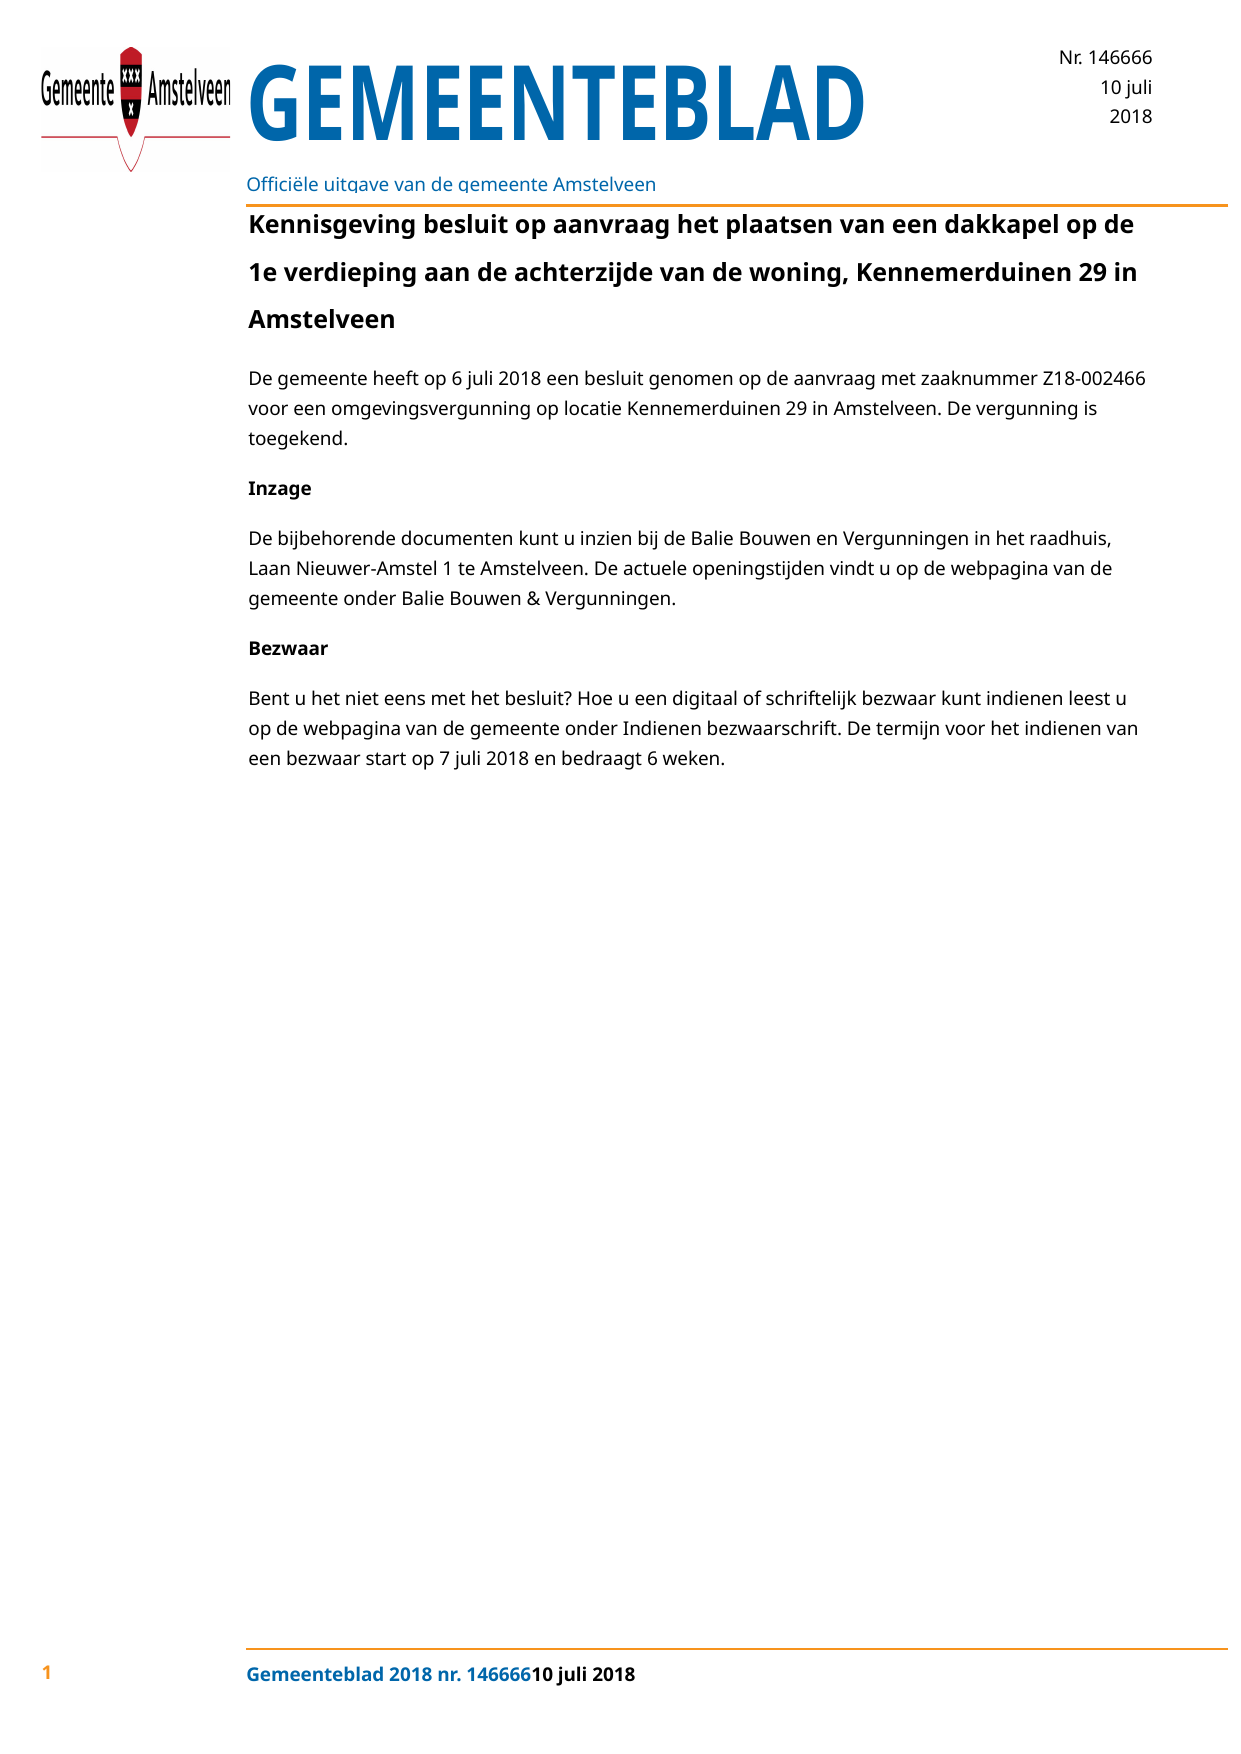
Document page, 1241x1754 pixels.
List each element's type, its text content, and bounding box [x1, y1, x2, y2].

text Bent u het niet eens met het besluit? Hoe u een digitaal of schriftelijk bezwaar kunt indienen leest u op de webpagina van de gemeente onder Indienen bezwaarschrift. De termijn voor het indienen van een bezwaar start op 7 juli 2018 en bedraagt 6 weken. [248, 686, 1152, 770]
text Kennisgeving besluit op aanvraag het plaatsen van een dakkapel op de 1e verdieping aan de achterzijde van de woning, Kennemerduinen 29 in Amstelveen [248, 207, 1152, 336]
picture [41, 47, 231, 172]
text Inzage [248, 475, 1152, 501]
text De gemeente heeft op 6 juli 2018 een besluit genomen op de aanvraag met zaaknummer Z18-002466 voor een omgevingsvergunning op locatie Kennemerduinen 29 in Amstelveen. De vergunning is toegekend. [248, 366, 1152, 450]
text De bijbehorende documenten kunt u inzien bij de Balie Bouwen en Vergunningen in het raadhuis, Laan Nieuwer-Amstel 1 te Amstelveen. De actuele openingstijden vindt u op de webpagina van de gemeente onder Balie Bouwen & Vergunningen. [248, 526, 1152, 610]
text Bezwaar [248, 635, 1152, 661]
